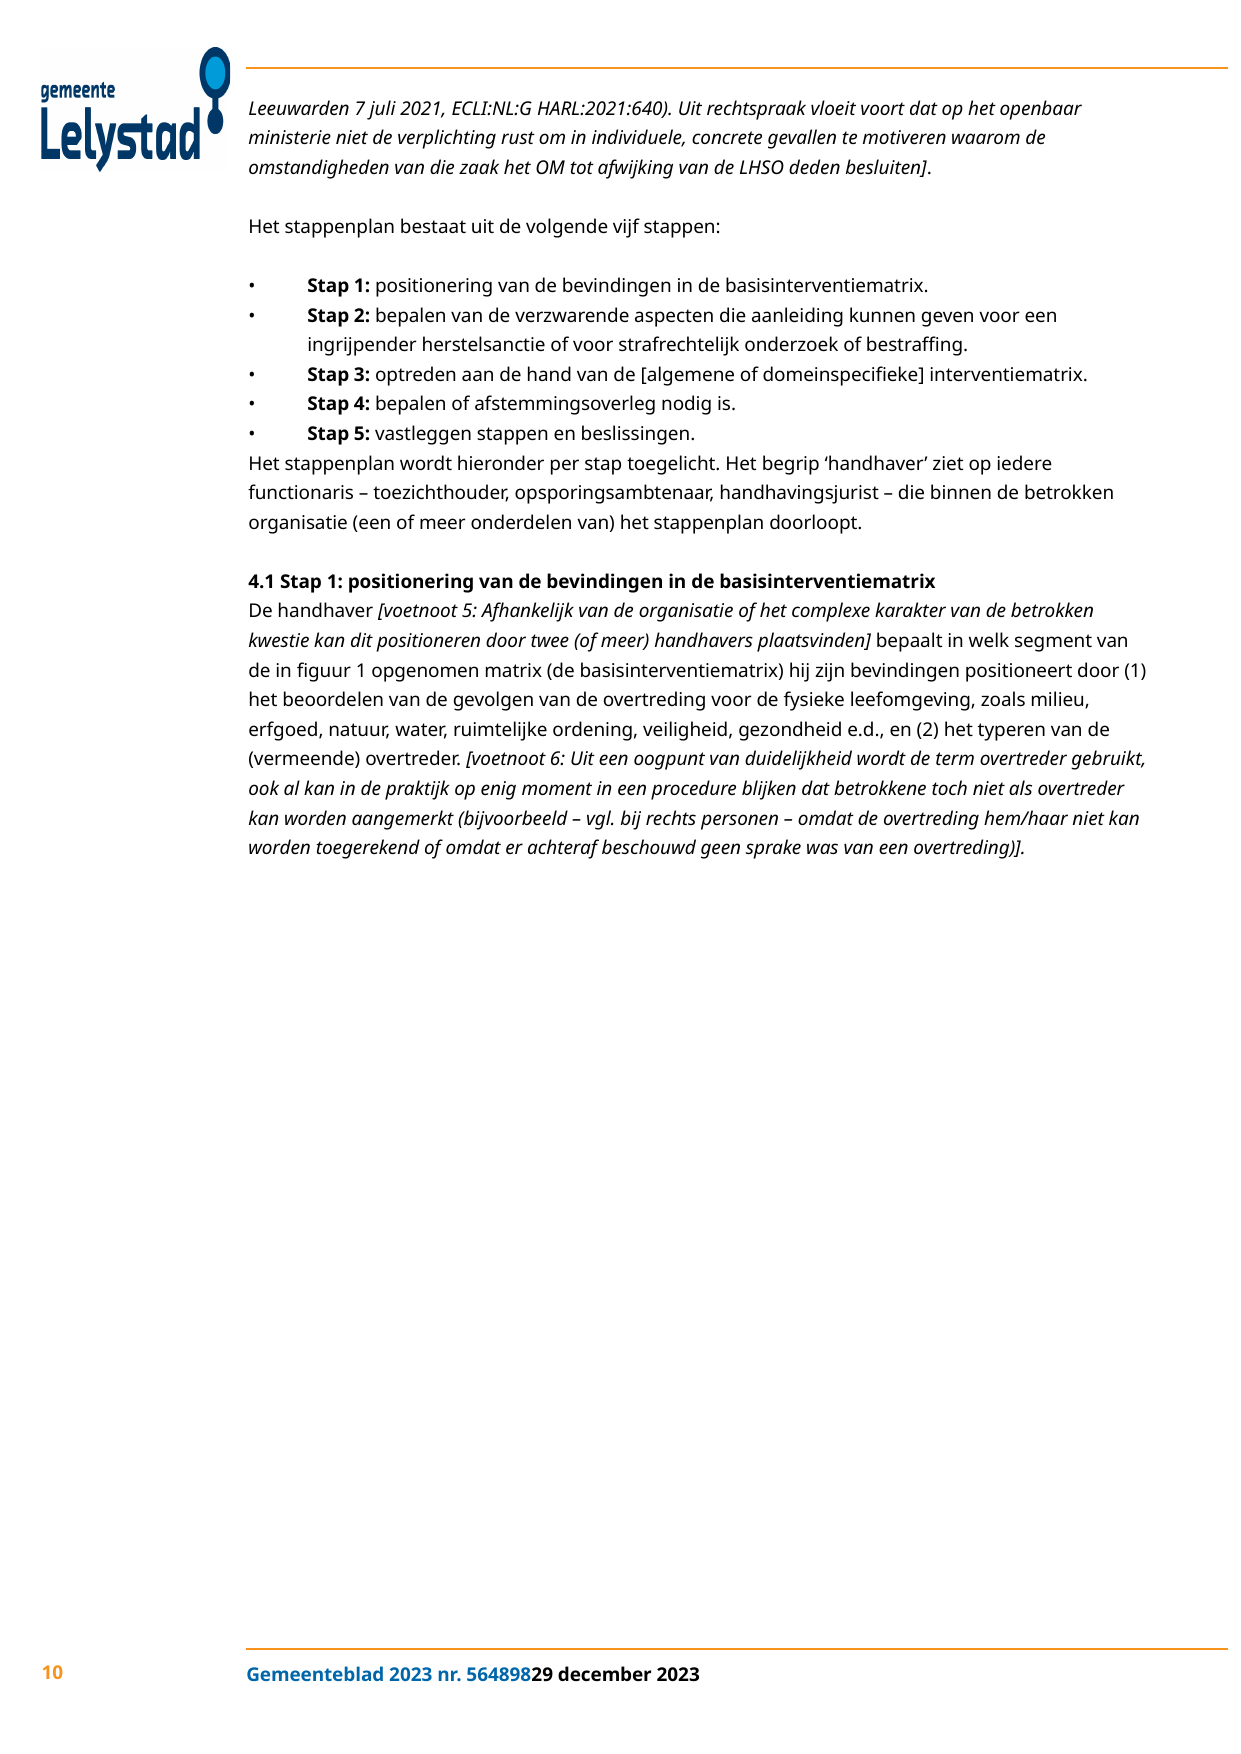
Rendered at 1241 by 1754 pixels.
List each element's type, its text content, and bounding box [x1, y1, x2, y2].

text 4.1 Stap 1: positionering van de bevindingen in de basisinterventiematrix [248, 568, 1152, 594]
list Stap 1: positionering van de bevindingen in de basisinterventiematrix. [248, 272, 1152, 298]
picture [41, 47, 231, 172]
list Stap 4: bepalen of afstemmingsoverleg nodig is. [248, 391, 1152, 416]
text Het stappenplan wordt hieronder per stap toegelicht. Het begrip ‘handhaver’ ziet op iedere functionaris – toezichthouder, opsporingsambtenaar, handhavingsjurist – die binnen de betrokken organisatie (een of meer onderdelen van) het stappenplan doorloopt. [248, 450, 1152, 535]
list Stap 5: vastleggen stappen en beslissingen. [248, 420, 1152, 446]
list Stap 3: optreden aan de hand van de [algemene of domeinspecifieke] interventiematrix. [248, 361, 1152, 387]
list Stap 2: bepalen van de verzwarende aspecten die aanleiding kunnen geven voor een ingrijpender herstelsanctie of voor strafrechtelijk onderzoek of bestraffing. [248, 302, 1152, 357]
text Leeuwarden 7 juli 2021, ECLI:NL:G­ HARL:2021:640). Uit rechtspraak vloeit voort dat op het openbaar ministerie niet de verplichting rust om in individuele, concrete gevallen te motiveren waarom de omstandigheden van die zaak het OM tot afwijking van de LHSO deden besluiten]. [248, 95, 1152, 180]
text Het stappenplan bestaat uit de volgende vijf stappen: [248, 213, 1152, 239]
text De handhaver [voetnoot 5: Afhankelijk van de organisatie of het complexe karakter van de betrokken kwestie kan dit positioneren door twee (of meer) handhavers plaatsvinden] bepaalt in welk segment van de in figuur 1 opgenomen matrix (de basisinterventiematrix) hij zijn bevindingen positioneert door (1) het beoordelen van de gevolgen van de overtreding voor de fysieke leefomgeving, zoals milieu, erfgoed, natuur, water, ruimtelijke ordening, veiligheid, gezondheid e.d., en (2) het typeren van de (vermeende) overtreder. [voetnoot 6: Uit een oogpunt van duidelijkheid wordt de term overtreder gebruikt, ook al kan in de praktijk op enig moment in een procedure blijken dat betrokkene toch niet als overtreder kan worden aangemerkt (bijvoorbeeld – vgl. bij rechts­ personen – omdat de overtreding hem/haar niet kan worden toegerekend of omdat er achteraf beschouwd geen sprake was van een overtreding)]. [248, 598, 1152, 860]
